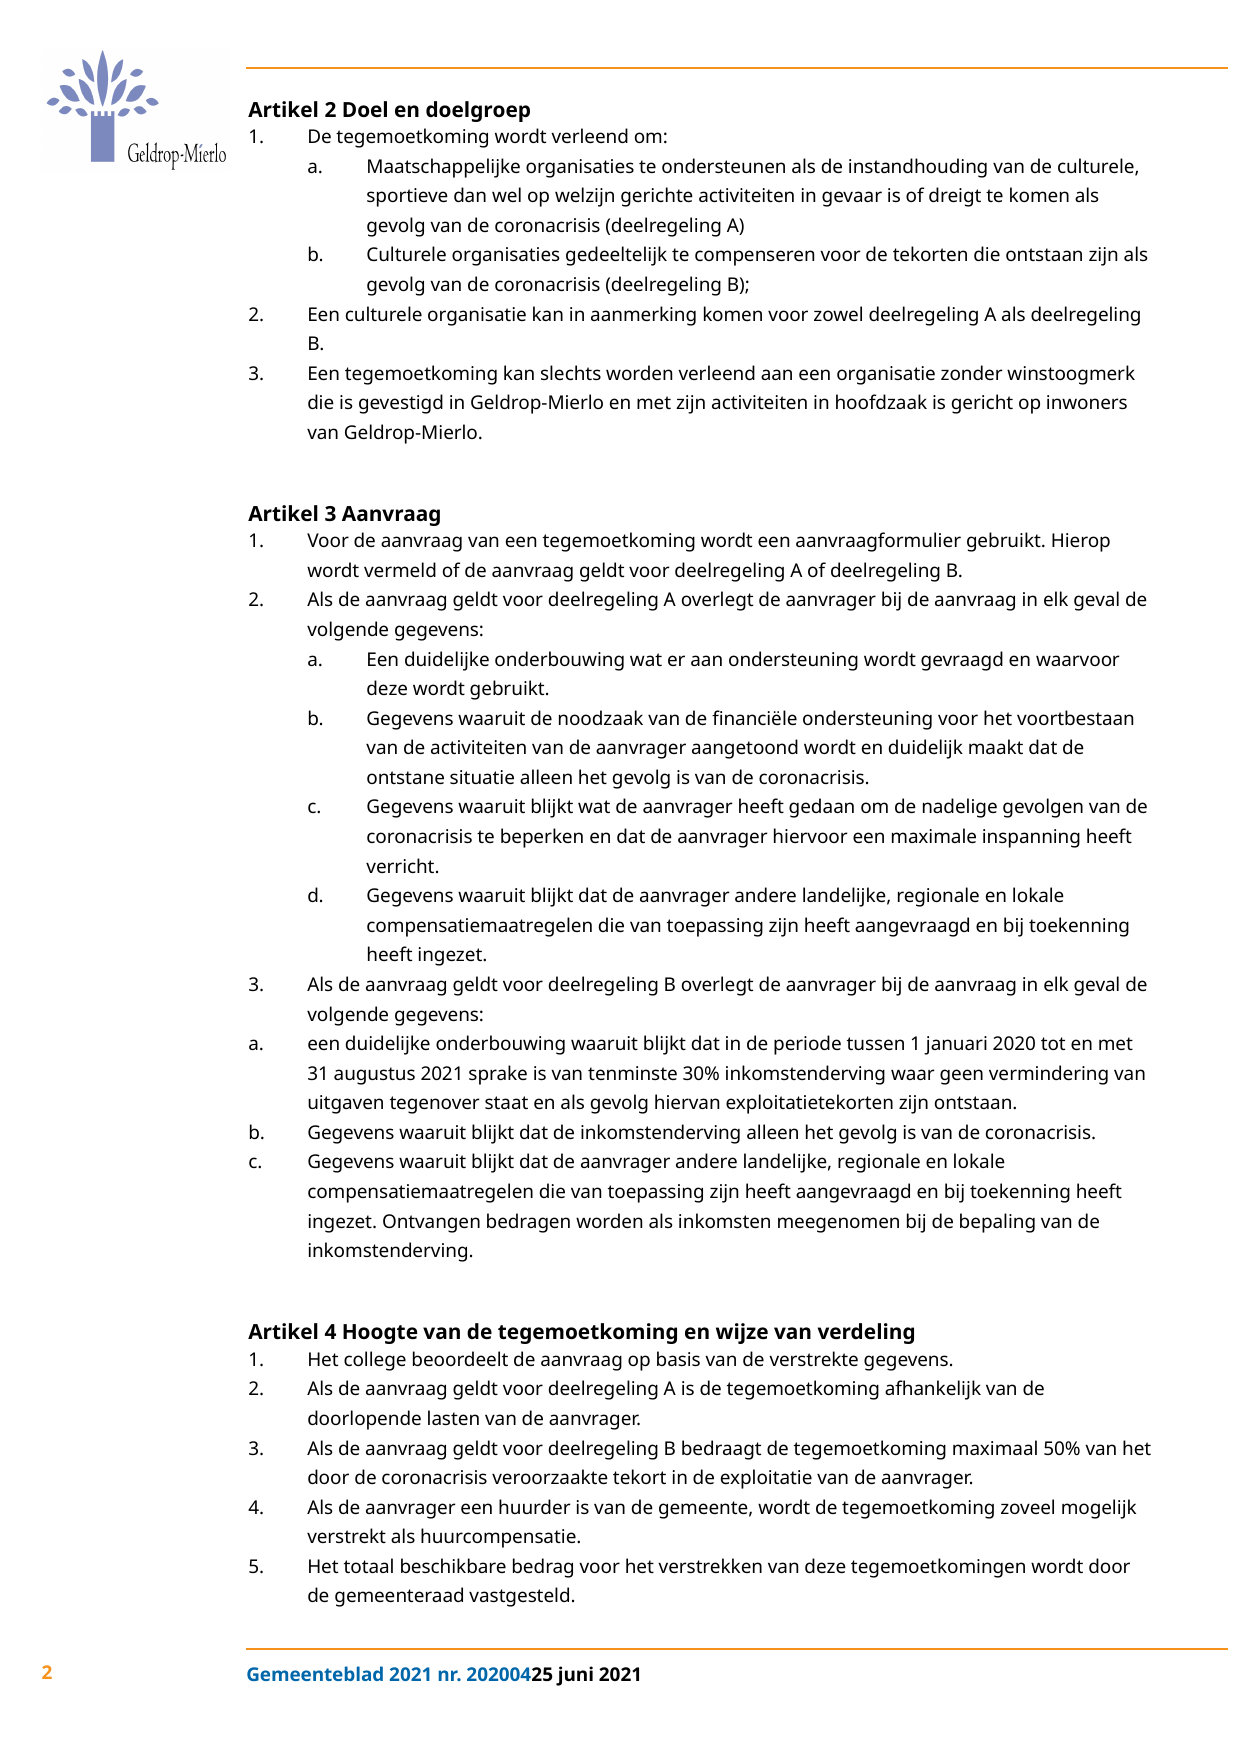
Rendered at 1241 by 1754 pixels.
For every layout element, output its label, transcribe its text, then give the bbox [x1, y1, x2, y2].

list een duidelijke onderbouwing waaruit blijkt dat in de periode tussen 1 januari 2020 tot en met 31 augustus 2021 sprake is van tenminste 30% inkomstenderving waar geen vermindering van uitgaven tegenover staat en als gevolg hiervan exploitatietekorten zijn ontstaan. [248, 1030, 1152, 1115]
text Artikel 2 Doel en doelgroep [248, 95, 1152, 123]
list Gegevens waaruit blijkt wat de aanvrager heeft gedaan om de nadelige gevolgen van de coronacrisis te beperken en dat de aanvrager hiervoor een maximale inspanning heeft verricht. [307, 794, 1152, 879]
list Een tegemoetkoming kan slechts worden verleend aan een organisatie zonder winstoogmerk die is gevestigd in Geldrop-Mierlo en met zijn activiteiten in hoofdzaak is gericht op inwoners van Geldrop-Mierlo. [248, 360, 1152, 445]
text Artikel 3 Aanvraag [248, 499, 1152, 527]
list Voor de aanvraag van een tegemoetkoming wordt een aanvraagformulier gebruikt. Hierop wordt vermeld of de aanvraag geldt voor deelregeling A of deelregeling B. [248, 527, 1152, 583]
list Gegevens waaruit de noodzaak van de financiële ondersteuning voor het voortbestaan van de activiteiten van de aanvrager aangetoond wordt en duidelijk maakt dat de ontstane situatie alleen het gevolg is van de coronacrisis. [307, 705, 1152, 790]
list Culturele organisaties gedeeltelijk te compenseren voor de tekorten die ontstaan zijn als gevolg van de coronacrisis (deelregeling B); [307, 242, 1152, 297]
list Als de aanvraag geldt voor deelregeling A is de tegemoetkoming afhankelijk van de doorlopende lasten van de aanvrager. [248, 1376, 1152, 1431]
list Maatschappelijke organisaties te ondersteunen als de instandhouding van de culturele, sportieve dan wel op welzijn gerichte activiteiten in gevaar is of dreigt te komen als gevolg van de coronacrisis (deelregeling A) [307, 153, 1152, 238]
list Een duidelijke onderbouwing wat er aan ondersteuning wordt gevraagd en waarvoor deze wordt gebruikt. [307, 646, 1152, 701]
list Gegevens waaruit blijkt dat de aanvrager andere landelijke, regionale en lokale compensatiemaatregelen die van toepassing zijn heeft aangevraagd en bij toekenning heeft ingezet. [307, 882, 1152, 967]
list Het college beoordeelt de aanvraag op basis van de verstrekte gegevens. [248, 1346, 1152, 1372]
list Als de aanvraag geldt voor deelregeling B overlegt de aanvrager bij de aanvraag in elk geval de volgende gegevens: [248, 971, 1152, 1027]
picture [41, 47, 231, 172]
text Artikel 4 Hoogte van de tegemoetkoming en wijze van verdeling [248, 1317, 1152, 1346]
list Het totaal beschikbare bedrag voor het verstrekken van deze tegemoetkomingen wordt door de gemeenteraad vastgesteld. [248, 1553, 1152, 1608]
list Als de aanvraag geldt voor deelregeling B bedraagt de tegemoetkoming maximaal 50% van het door de coronacrisis veroorzaakte tekort in de exploitatie van de aanvrager. [248, 1435, 1152, 1490]
list Als de aanvraag geldt voor deelregeling A overlegt de aanvrager bij de aanvraag in elk geval de volgende gegevens: [248, 587, 1152, 642]
list Gegevens waaruit blijkt dat de aanvrager andere landelijke, regionale en lokale compensatiemaatregelen die van toepassing zijn heeft aangevraagd en bij toekenning heeft ingezet. Ontvangen bedragen worden als inkomsten meegenomen bij de bepaling van de inkomstenderving. [248, 1149, 1152, 1263]
list De tegemoetkoming wordt verleend om: [248, 123, 1152, 149]
list Gegevens waaruit blijkt dat de inkomstenderving alleen het gevolg is van de coronacrisis. [248, 1119, 1152, 1145]
list Een culturele organisatie kan in aanmerking komen voor zowel deelregeling A als deelregeling B. [248, 301, 1152, 356]
list Als de aanvrager een huurder is van de gemeente, wordt de tegemoetkoming zoveel mogelijk verstrekt als huurcompensatie. [248, 1494, 1152, 1549]
